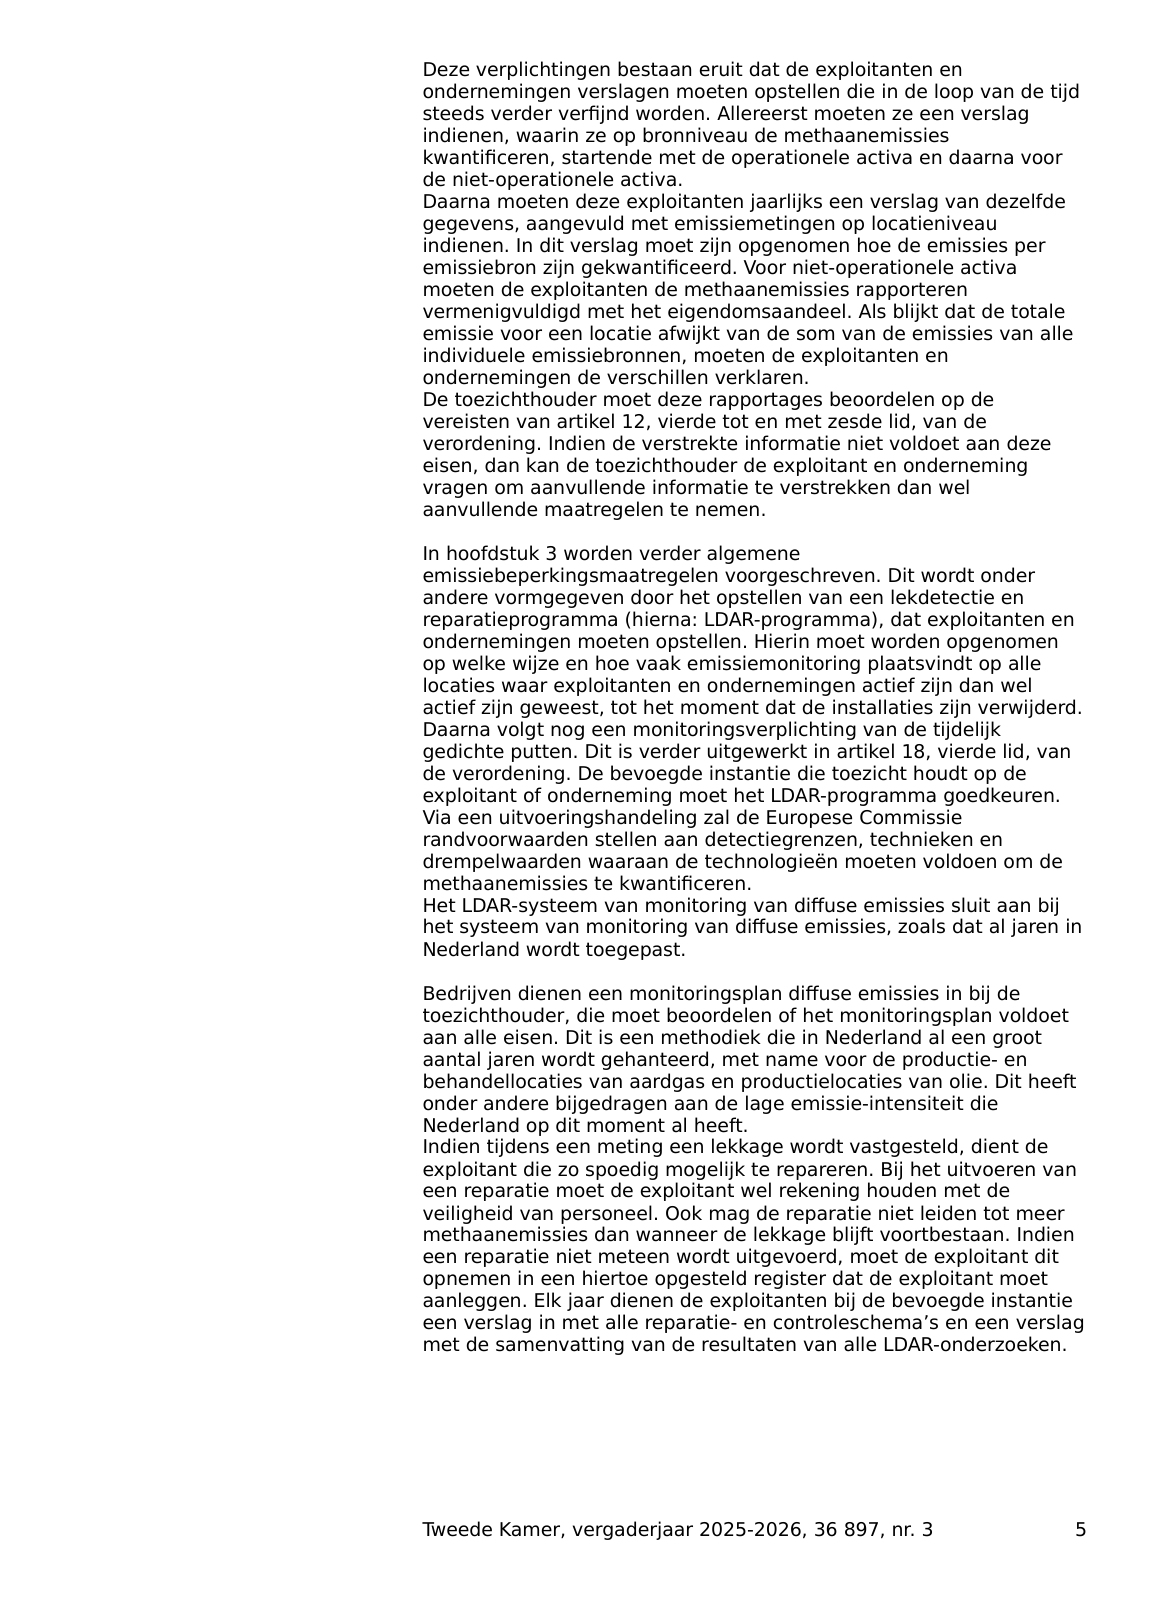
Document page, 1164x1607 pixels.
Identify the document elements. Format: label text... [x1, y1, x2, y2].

text Bedrijven dienen een monitoringsplan diffuse emissies in bij de toezichthouder, die moet beoordelen of het monitoringsplan voldoet aan alle eisen. Dit is een methodiek die in Nederland al een groot aantal jaren wordt gehanteerd, met name voor de productie- en behandellocaties van aardgas en productielocaties van olie. Dit heeft onder andere bijgedragen aan de lage emissie-intensiteit die Nederland op dit moment al heeft. [422, 983, 1087, 1136]
text Het LDAR-systeem van monitoring van diffuse emissies sluit aan bij het systeem van monitoring van diffuse emissies, zoals dat al jaren in Nederland wordt toegepast. [422, 894, 1087, 960]
text Daarna moeten deze exploitanten jaarlijks een verslag van dezelfde gegevens, aangevuld met emissiemetingen op locatieniveau indienen. In dit verslag moet zijn opgenomen hoe de emissies per emissiebron zijn gekwantificeerd. Voor niet-operationele activa moeten de exploitanten de methaanemissies rapporteren vermenigvuldigd met het eigendomsaandeel. Als blijkt dat de totale emissie voor een locatie afwijkt van de som van de emissies van alle individuele emissiebronnen, moeten de exploitanten en ondernemingen de verschillen verklaren. [422, 191, 1087, 389]
text Indien tijdens een meting een lekkage wordt vastgesteld, dient de exploitant die zo spoedig mogelijk te repareren. Bij het uitvoeren van een reparatie moet de exploitant wel rekening houden met de veiligheid van personeel. Ook mag de reparatie niet leiden tot meer methaanemissies dan wanneer de lekkage blijft voortbestaan. Indien een reparatie niet meteen wordt uitgevoerd, moet de exploitant dit opnemen in een hiertoe opgesteld register dat de exploitant moet aanleggen. Elk jaar dienen de exploitanten bij de bevoegde instantie een verslag in met alle reparatie- en controleschema’s en een verslag met de samenvatting van de resultaten van alle LDAR-onderzoeken. [422, 1136, 1087, 1356]
text Deze verplichtingen bestaan eruit dat de exploitanten en ondernemingen verslagen moeten opstellen die in de loop van de tijd steeds verder verfijnd worden. Allereerst moeten ze een verslag indienen, waarin ze op bronniveau de methaanemissies kwantificeren, startende met de operationele activa en daarna voor de niet-operationele activa. [422, 59, 1087, 191]
text In hoofdstuk 3 worden verder algemene emissiebeperkingsmaatregelen voorgeschreven. Dit wordt onder andere vormgegeven door het opstellen van een lekdetectie en reparatieprogramma (hierna: LDAR-programma), dat exploitanten en ondernemingen moeten opstellen. Hierin moet worden opgenomen op welke wijze en hoe vaak emissiemonitoring plaatsvindt op alle locaties waar exploitanten en ondernemingen actief zijn dan wel actief zijn geweest, tot het moment dat de installaties zijn verwijderd. Daarna volgt nog een monitoringsverplichting van de tijdelijk gedichte putten. Dit is verder uitgewerkt in artikel 18, vierde lid, van de verordening. De bevoegde instantie die toezicht houdt op de exploitant of onderneming moet het LDAR-programma goedkeuren. Via een uitvoeringshandeling zal de Europese Commissie randvoorwaarden stellen aan detectiegrenzen, technieken en drempelwaarden waaraan de technologieën moeten voldoen om de methaanemissies te kwantificeren. [422, 543, 1087, 894]
text De toezichthouder moet deze rapportages beoordelen op de vereisten van artikel 12, vierde tot en met zesde lid, van de verordening. Indien de verstrekte informatie niet voldoet aan deze eisen, dan kan de toezichthouder de exploitant en onderneming vragen om aanvullende informatie te verstrekken dan wel aanvullende maatregelen te nemen. [422, 389, 1087, 521]
